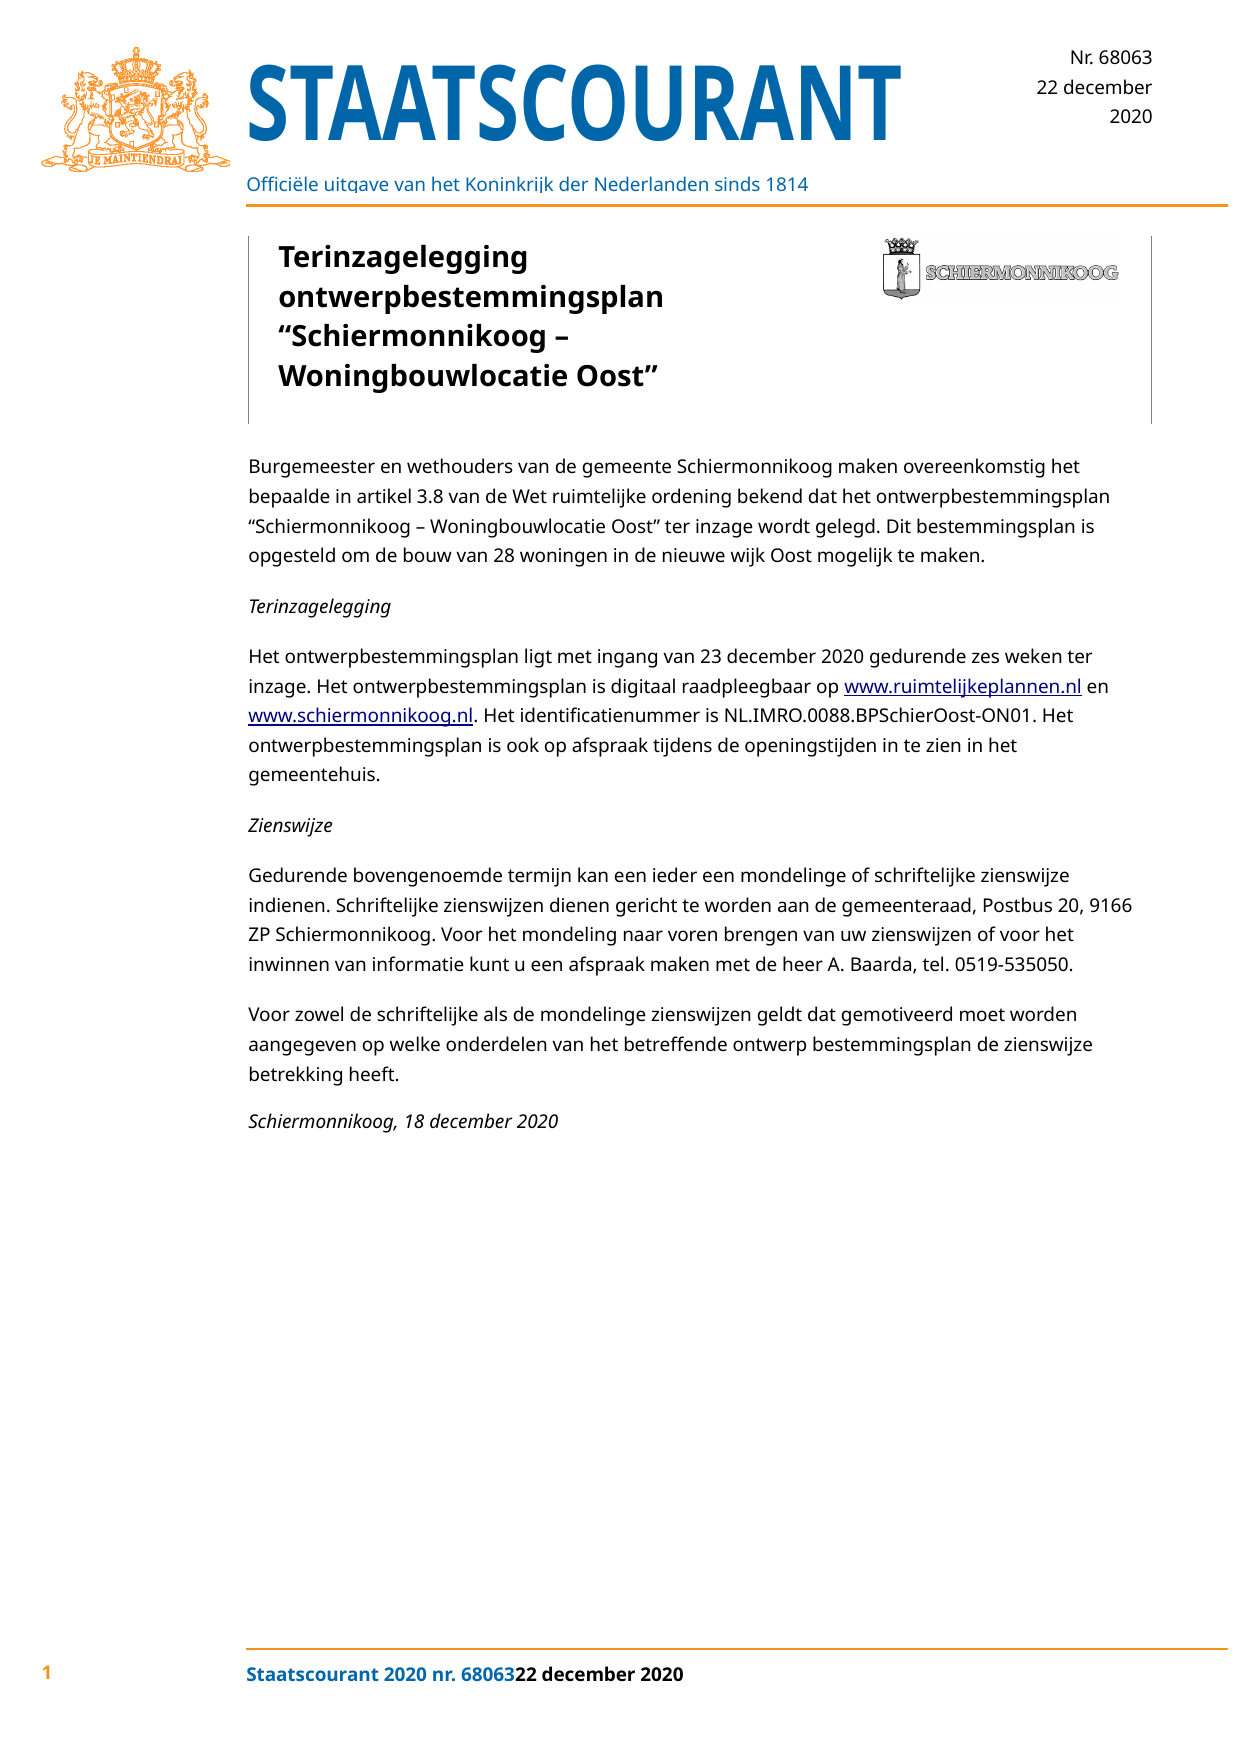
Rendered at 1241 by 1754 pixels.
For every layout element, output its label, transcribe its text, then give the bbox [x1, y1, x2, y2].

table_header Terinzagelegging ontwerpbestemmingsplan “Schiermonnikoog – Woningbouwlocatie Oost” [249, 236, 850, 424]
text Zienswijze [248, 812, 1152, 838]
text Burgemeester en wethouders van de gemeente Schiermonnikoog maken overeenkomstig het bepaalde in artikel 3.8 van de Wet ruimtelijke ordening bekend dat het ontwerpbestemmingsplan “Schiermonnikoog – Woningbouwlocatie Oost” ter inzage wordt gelegd. Dit bestemmingsplan is opgesteld om de bouw van 28 woningen in de nieuwe wijk Oost mogelijk te maken. [248, 454, 1152, 568]
text Het ontwerpbestemmingsplan ligt met ingang van 23 december 2020 gedurende zes weken ter inzage. Het ontwerpbestemmingsplan is digitaal raadpleegbaar op www.ruimtelijkeplannen.nl en www.schiermonnikoog.nl. Het identificatienummer is NL.IMRO.0088.BPSchierOost-ON01. Het ontwerpbestemmingsplan is ook op afspraak tijdens de openingstijden in te zien in het gemeentehuis. [248, 643, 1152, 787]
table_header [850, 300, 1151, 424]
text Terinzagelegging [248, 593, 1152, 618]
table_header [850, 236, 882, 299]
picture [882, 236, 1119, 300]
table_header [1119, 236, 1151, 299]
text Schiermonnikoog, 18 december 2020 [248, 1108, 1152, 1134]
text Voor zowel de schriftelijke als de mondelinge zienswijzen geldt dat gemotiveerd moet worden aangegeven op welke onderdelen van het betreffende ontwerp bestemmingsplan de zienswijze betrekking heeft. [248, 1002, 1152, 1086]
text Gedurende bovengenoemde termijn kan een ieder een mondelinge of schriftelijke zienswijze indienen. Schriftelijke zienswijzen dienen gericht te worden aan de gemeenteraad, Postbus 20, 9166 ZP Schiermonnikoog. Voor het mondeling naar voren brengen van uw zienswijzen of voor het inwinnen van informatie kunt u een afspraak maken met de heer A. Baarda, tel. 0519-535050. [248, 862, 1152, 977]
picture [41, 47, 231, 172]
